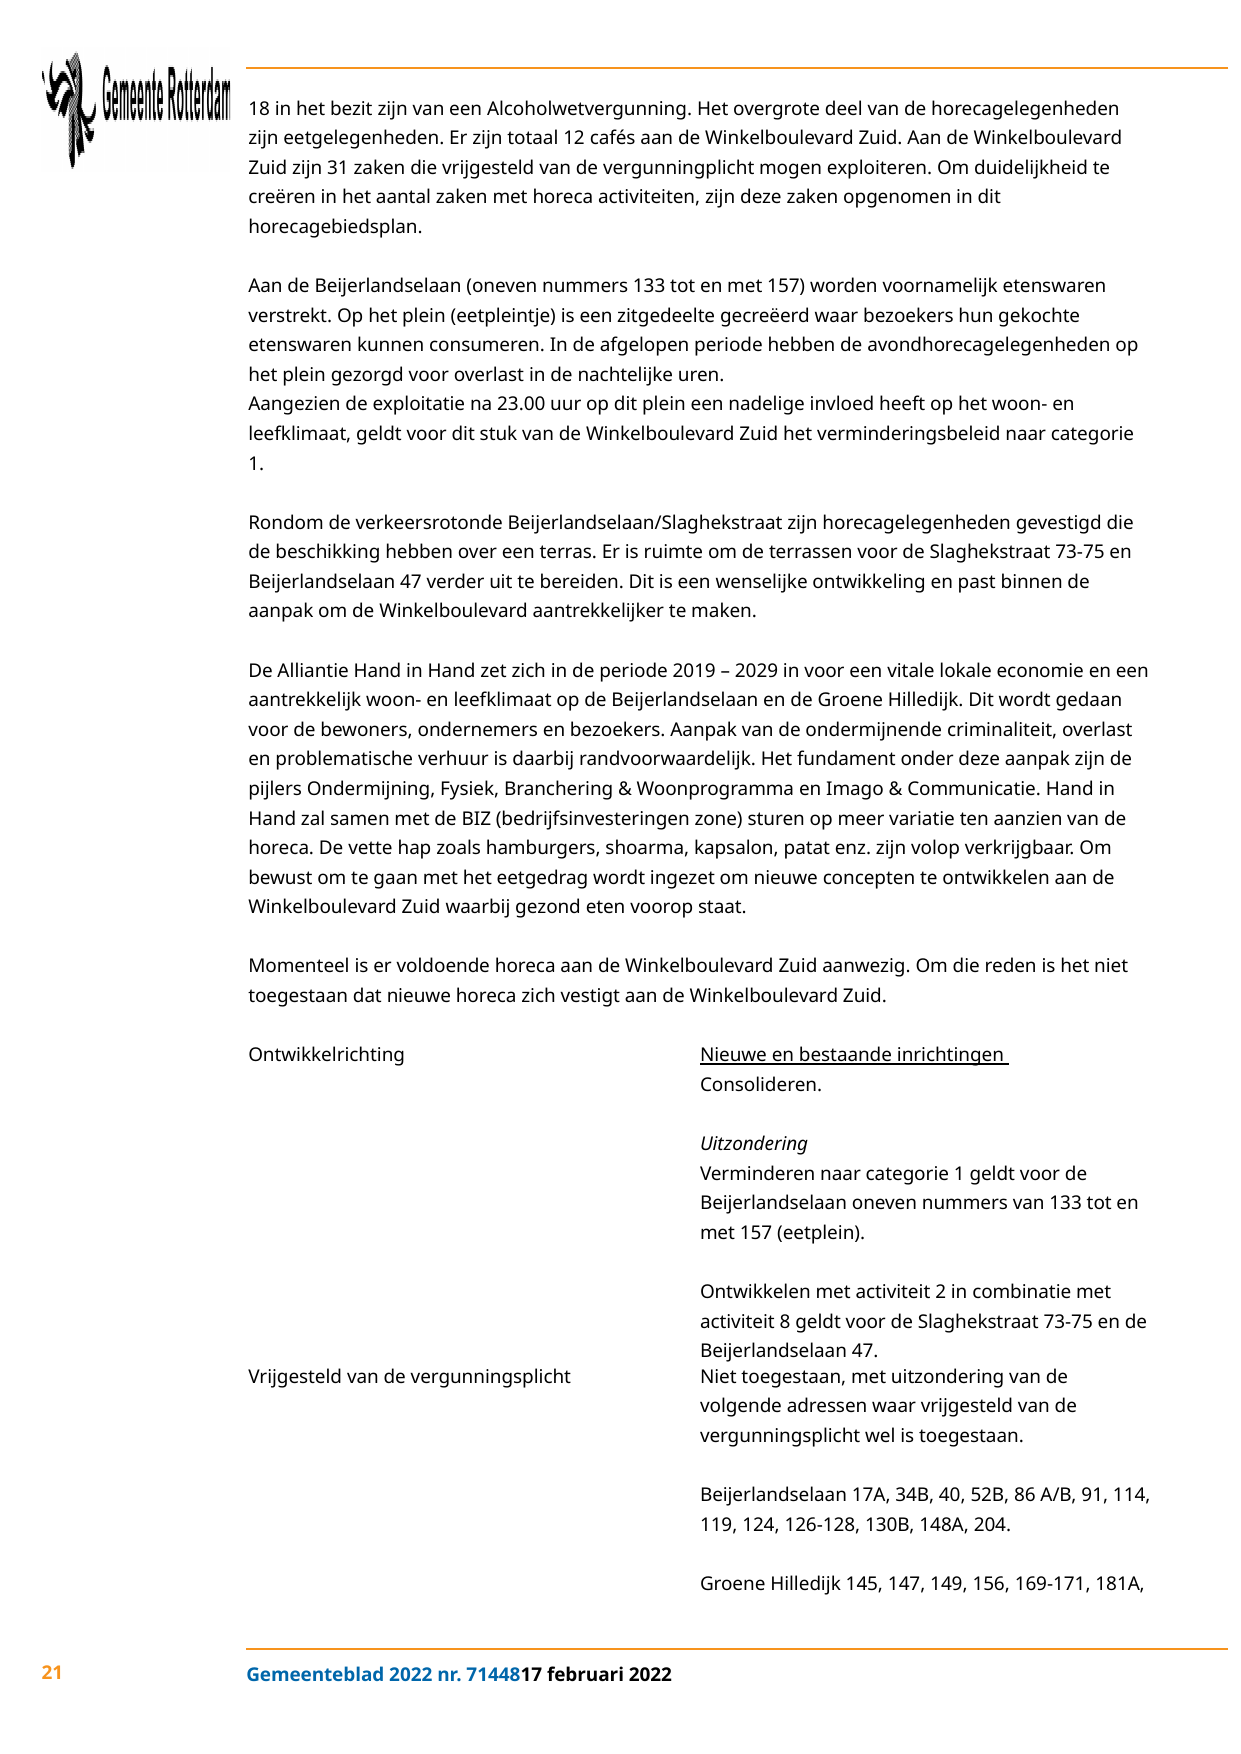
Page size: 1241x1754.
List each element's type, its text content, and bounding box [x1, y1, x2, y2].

text 18 in het bezit zijn van een Alcoholwetvergunning. Het overgrote deel van de horecagelegenheden zijn eetgelegenheden. Er zijn totaal 12 cafés aan de Winkelboulevard Zuid. Aan de Winkelboulevard Zuid zijn 31 zaken die vrijgesteld van de vergunningplicht mogen exploiteren. Om duidelijkheid te creëren in het aantal zaken met horeca activiteiten, zijn deze zaken opgenomen in dit horecagebiedsplan. [248, 95, 1152, 239]
table_header Nieuwe en bestaande inrichtingen Consolideren. Uitzondering Verminderen naar categorie 1 geldt voor de Beijerlandselaan oneven nummers van 133 tot en met 157 (eetplein). Ontwikkelen met activiteit 2 in combinatie met activiteit 8 geldt voor de Slaghekstraat 73-75 en de Beijerlandselaan 47. [700, 1042, 1152, 1363]
table_cell Niet toegestaan, met uitzondering van de volgende adressen waar vrijgesteld van de vergunningsplicht wel is toegestaan. Beijerlandselaan 17A, 34B, 40, 52B, 86 A/B, 91, 114, 119, 124, 126-128, 130B, 148A, 204. Groene Hilledijk 145, 147, 149, 156, 169-171, 181A, [700, 1363, 1152, 1596]
text De Alliantie Hand in Hand zet zich in de periode 2019 – 2029 in voor een vitale lokale economie en een aantrekkelijk woon- en leefklimaat op de Beijerlandselaan en de Groene Hilledijk. Dit wordt gedaan voor de bewoners, ondernemers en bezoekers. Aanpak van de ondermijnende criminaliteit, overlast en problematische verhuur is daarbij randvoorwaardelijk. Het fundament onder deze aanpak zijn de pijlers Ondermijning, Fysiek, Branchering & Woonprogramma en Imago & Communicatie. Hand in Hand zal samen met de BIZ (bedrijfsinvesteringen zone) sturen op meer variatie ten aanzien van de horeca. De vette hap zoals hamburgers, shoarma, kapsalon, patat enz. zijn volop verkrijgbaar. Om bewust om te gaan met het eetgedrag wordt ingezet om nieuwe concepten te ontwikkelen aan de Winkelboulevard Zuid waarbij gezond eten voorop staat. [248, 657, 1152, 919]
text Aangezien de exploitatie na 23.00 uur op dit plein een nadelige invloed heeft op het woon- en leefklimaat, geldt voor dit stuk van de Winkelboulevard Zuid het verminderingsbeleid naar categorie 1. [248, 391, 1152, 476]
text Rondom de verkeersrotonde Beijerlandselaan/Slaghekstraat zijn horecagelegenheden gevestigd die de beschikking hebben over een terras. Er is ruimte om de terrassen voor de Slaghekstraat 73-75 en Beijerlandselaan 47 verder uit te bereiden. Dit is een wenselijke ontwikkeling en past binnen de aanpak om de Winkelboulevard aantrekkelijker te maken. [248, 509, 1152, 623]
text Momenteel is er voldoende horeca aan de Winkelboulevard Zuid aanwezig. Om die reden is het niet toegestaan dat nieuwe horeca zich vestigt aan de Winkelboulevard Zuid. [248, 953, 1152, 1008]
text Aan de Beijerlandselaan (oneven nummers 133 tot en met 157) worden voornamelijk etenswaren verstrekt. Op het plein (eetpleintje) is een zitgedeelte gecreëerd waar bezoekers hun gekochte etenswaren kunnen consumeren. In de afgelopen periode hebben de avondhorecagelegenheden op het plein gezorgd voor overlast in de nachtelijke uren. [248, 272, 1152, 387]
picture [41, 47, 231, 172]
table_cell Vrijgesteld van de vergunningsplicht [248, 1363, 700, 1596]
table_header Ontwikkelrichting [248, 1042, 700, 1363]
